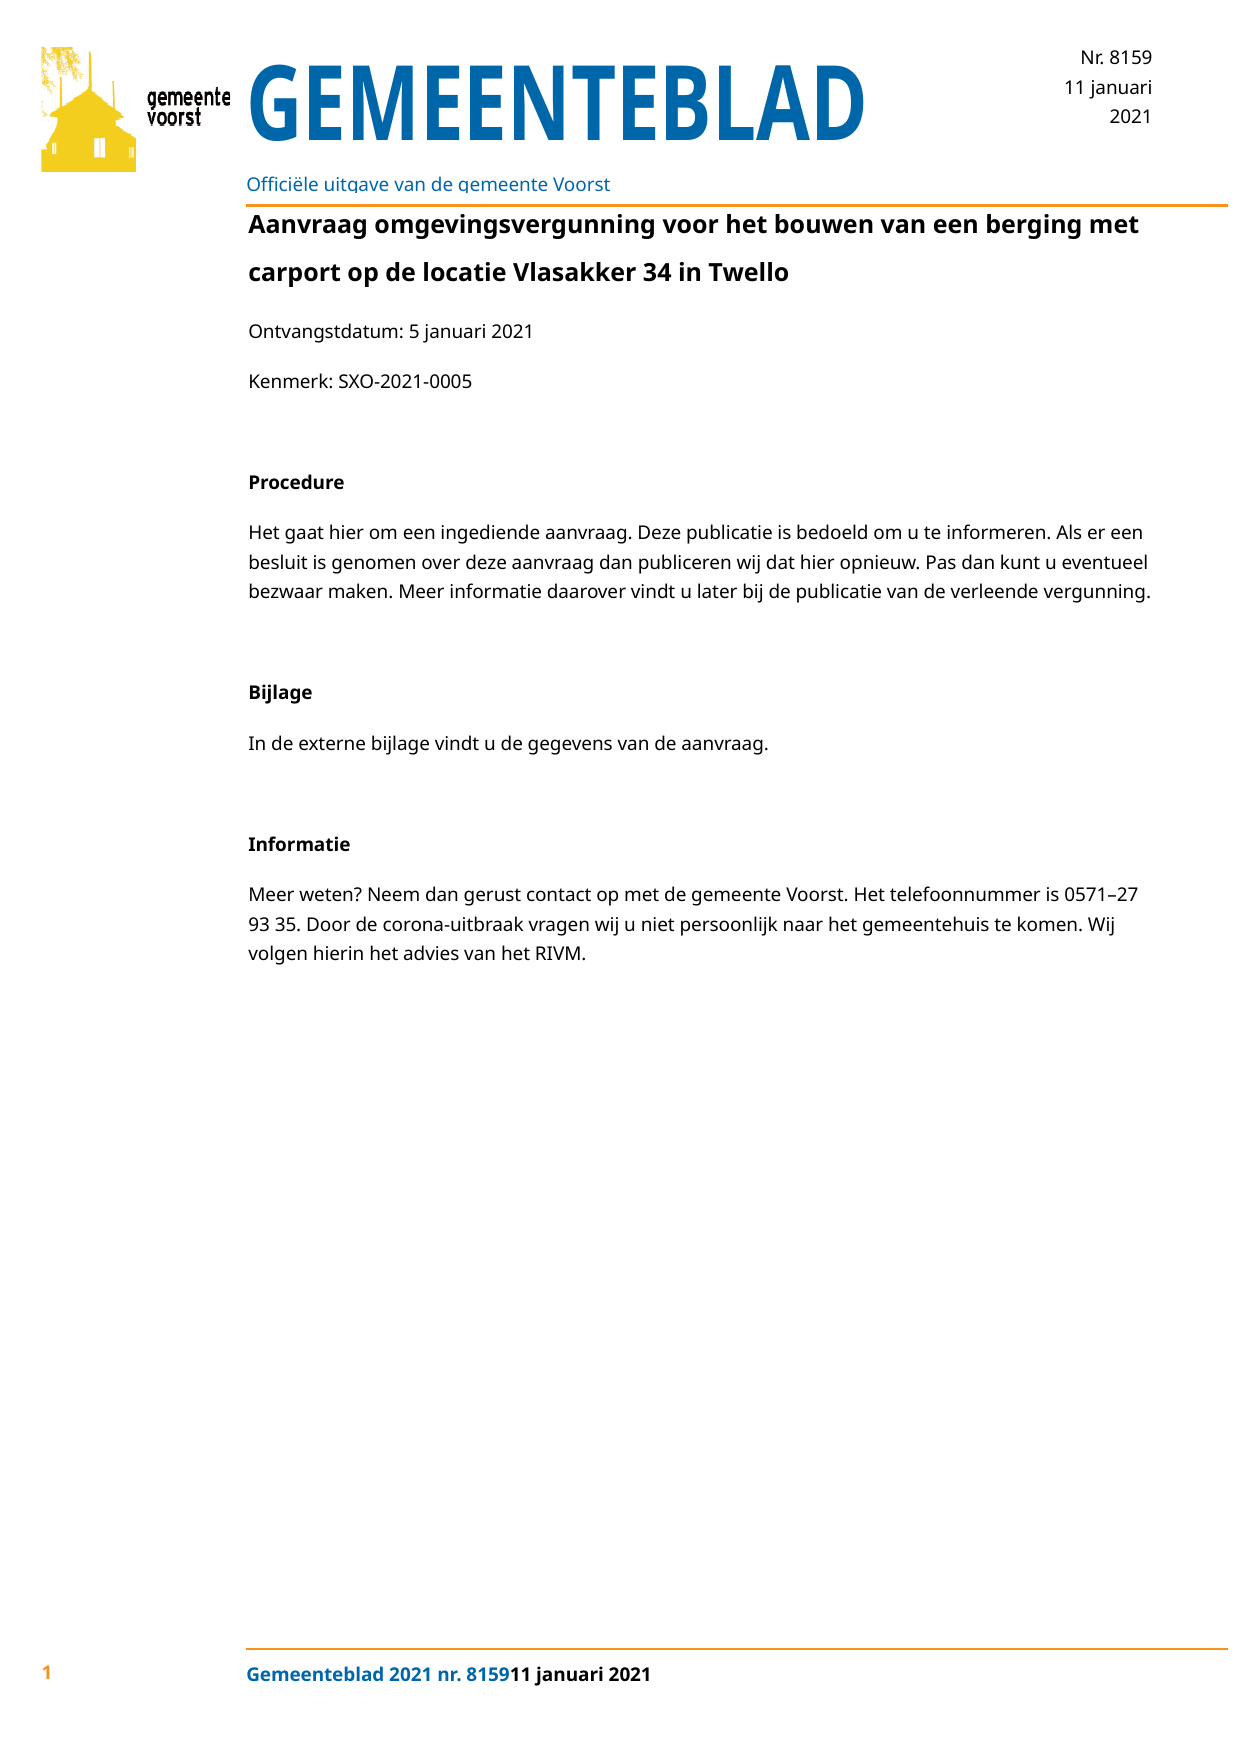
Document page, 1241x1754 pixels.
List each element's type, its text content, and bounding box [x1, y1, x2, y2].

text Procedure [248, 469, 1152, 495]
text Kenmerk: SXO-2021-0005 [248, 368, 1152, 394]
text In de externe bijlage vindt u de gegevens van de aanvraag. [248, 730, 1152, 756]
text Aanvraag omgevingsvergunning voor het bouwen van een berging met carport op de locatie Vlasakker 34 in Twello [248, 207, 1152, 288]
text Het gaat hier om een ingediende aanvraag. Deze publicatie is bedoeld om u te informeren. Als er een besluit is genomen over deze aanvraag dan publiceren wij dat hier opnieuw. Pas dan kunt u eventueel bezwaar maken. Meer informatie daarover vindt u later bij de publicatie van de verleende vergunning. [248, 519, 1152, 604]
text Meer weten? Neem dan gerust contact op met de gemeente Voorst. Het telefoonnummer is 0571–27 93 35. Door de corona-uitbraak vragen wij u niet persoonlijk naar het gemeentehuis te komen. Wij volgen hierin het advies van het RIVM. [248, 881, 1152, 966]
text Ontvangstdatum: 5 januari 2021 [248, 318, 1152, 344]
picture [41, 47, 231, 172]
text Bijlage [248, 679, 1152, 705]
text Informatie [248, 831, 1152, 857]
